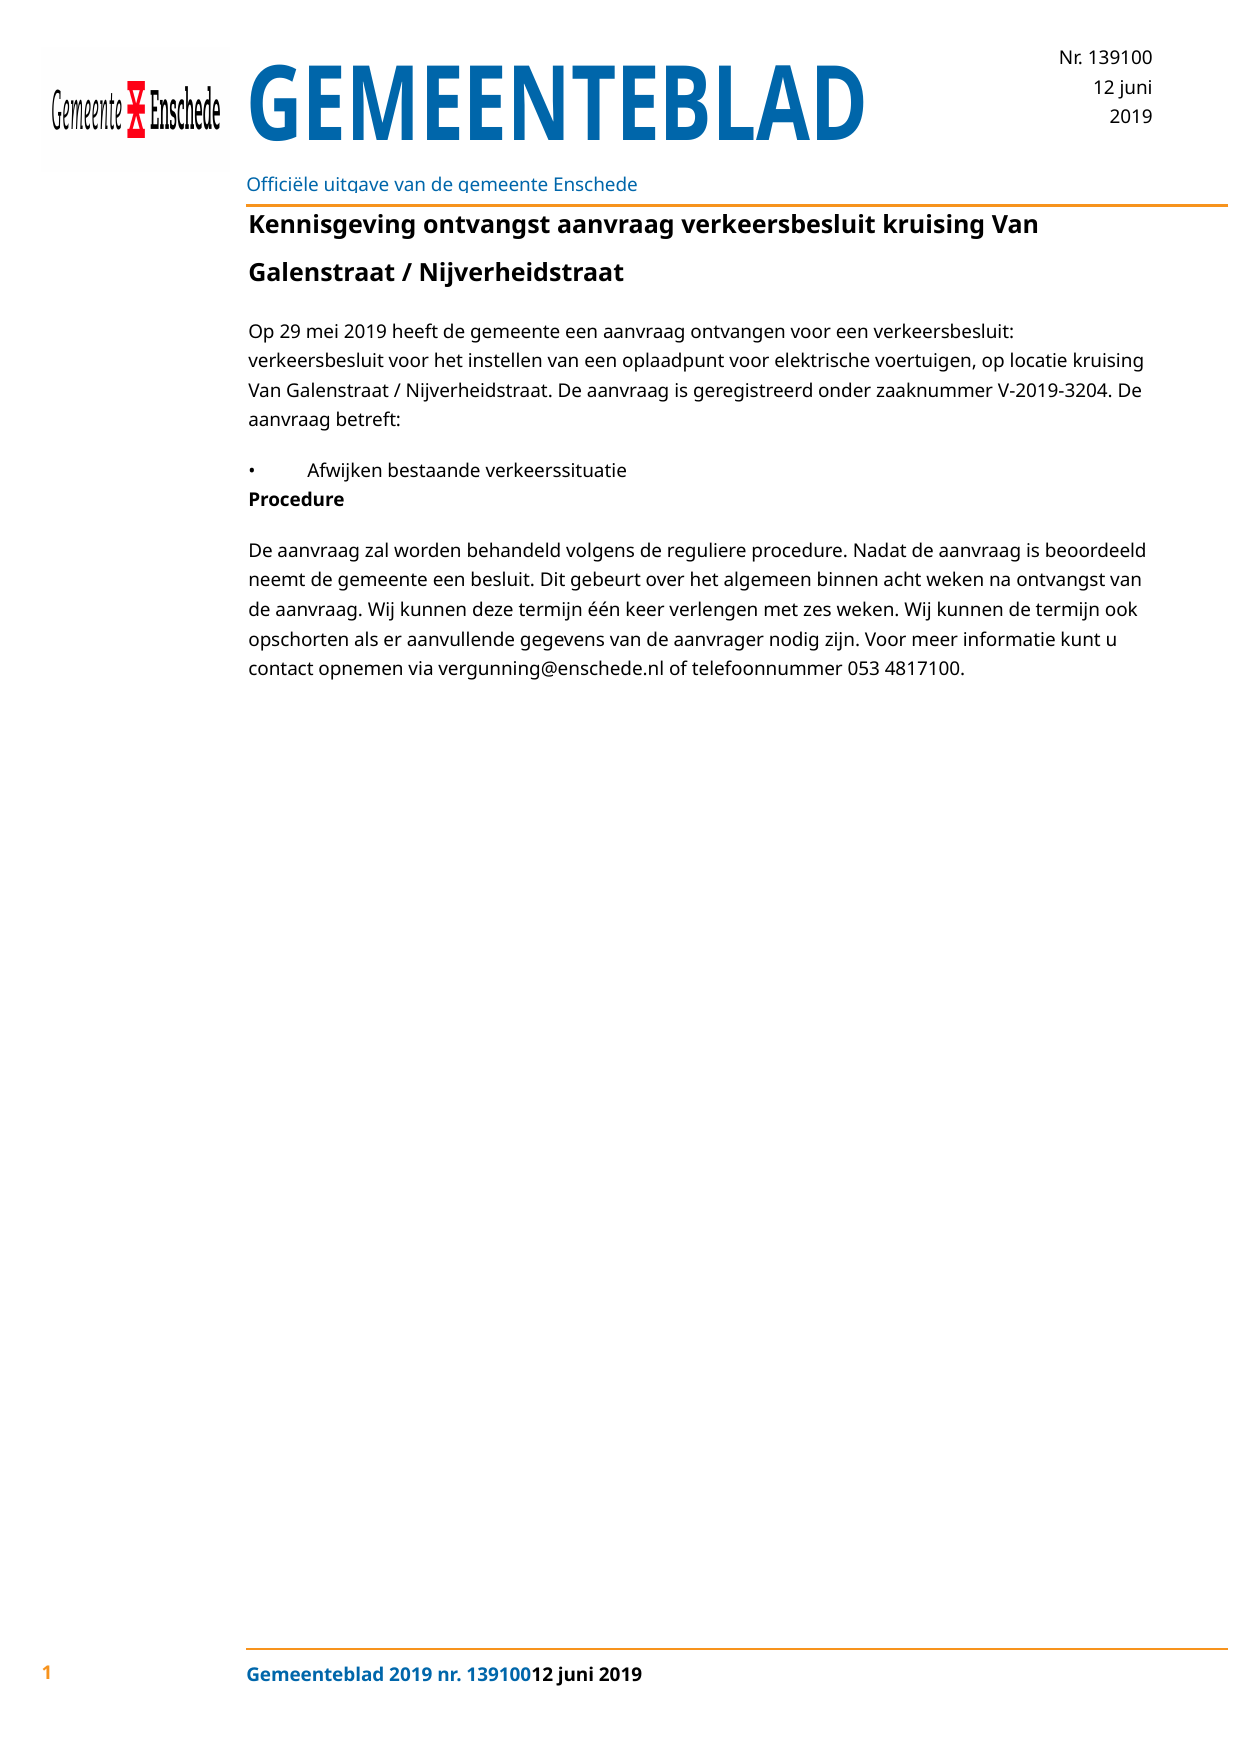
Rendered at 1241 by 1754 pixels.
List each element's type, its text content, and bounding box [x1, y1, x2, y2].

text Op 29 mei 2019 heeft de gemeente een aanvraag ontvangen voor een verkeersbesluit: verkeersbesluit voor het instellen van een oplaadpunt voor elektrische voertuigen, op locatie kruising Van Galenstraat / Nijverheidstraat. De aanvraag is geregistreerd onder zaaknummer V-2019-3204. De aanvraag betreft: [248, 318, 1152, 432]
list Afwijken bestaande verkeerssituatie [248, 457, 1152, 483]
text Procedure [248, 487, 1152, 512]
text Kennisgeving ontvangst aanvraag verkeersbesluit kruising Van Galenstraat / Nijverheidstraat [248, 207, 1152, 288]
text De aanvraag zal worden behandeld volgens de reguliere procedure. Nadat de aanvraag is beoordeeld neemt de gemeente een besluit. Dit gebeurt over het algemeen binnen acht weken na ontvangst van de aanvraag. Wij kunnen deze termijn één keer verlengen met zes weken. Wij kunnen de termijn ook opschorten als er aanvullende gegevens van de aanvrager nodig zijn. Voor meer informatie kunt u contact opnemen via vergunning@enschede.nl of telefoonnummer 053 4817100. [248, 537, 1152, 681]
picture [41, 47, 231, 172]
